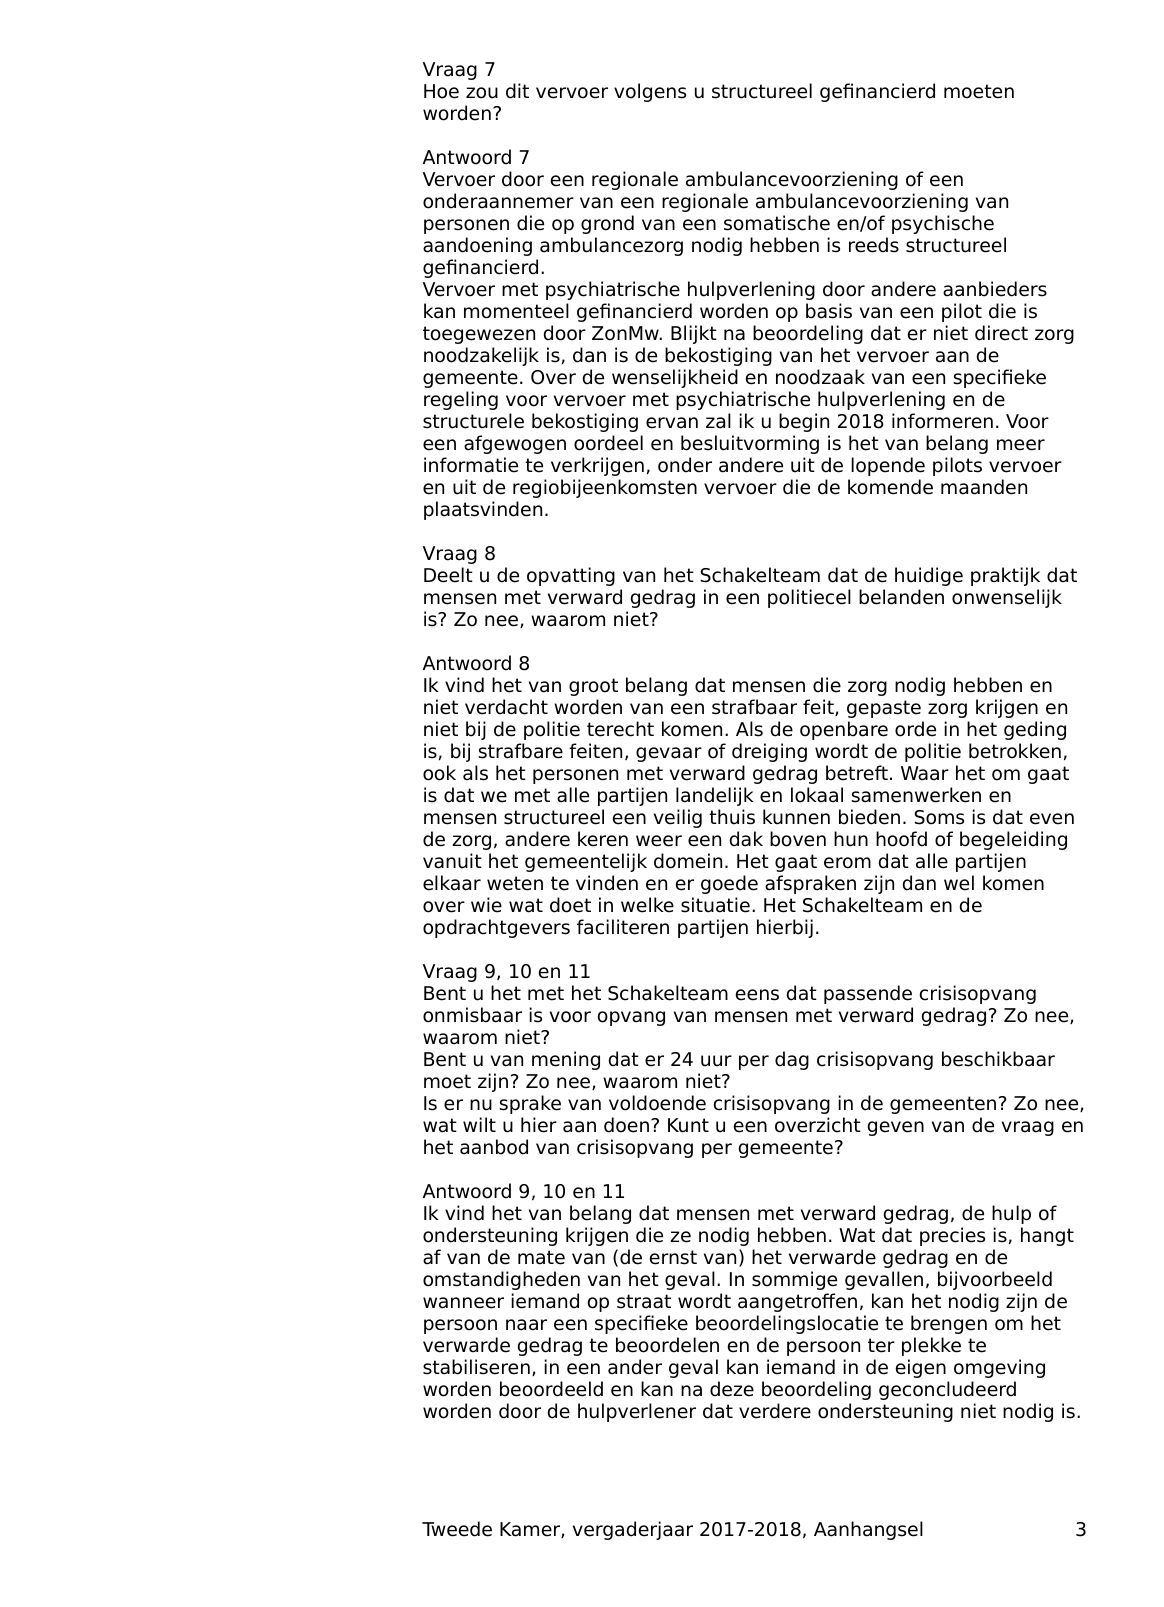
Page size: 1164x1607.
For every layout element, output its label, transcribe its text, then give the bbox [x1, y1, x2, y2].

text Ik vind het van belang dat mensen met verward gedrag, de hulp of ondersteuning krijgen die ze nodig hebben. Wat dat precies is, hangt af van de mate van (de ernst van) het verwarde gedrag en de omstandigheden van het geval. In sommige gevallen, bijvoorbeeld wanneer iemand op straat wordt aangetroffen, kan het nodig zijn de persoon naar een specifieke beoordelingslocatie te brengen om het verwarde gedrag te beoordelen en de persoon ter plekke te stabiliseren, in een ander geval kan iemand in de eigen omgeving worden beoordeeld en kan na deze beoordeling geconcludeerd worden door de hulpverlener dat verdere ondersteuning niet nodig is. [422, 1203, 1087, 1423]
text Vervoer met psychiatrische hulpverlening door andere aanbieders kan momenteel gefinancierd worden op basis van een pilot die is toegewezen door ZonMw. Blijkt na beoordeling dat er niet direct zorg noodzakelijk is, dan is de bekostiging van het vervoer aan de gemeente. Over de wenselijkheid en noodzaak van een specifieke regeling voor vervoer met psychiatrische hulpverlening en de structurele bekostiging ervan zal ik u begin 2018 informeren. Voor een afgewogen oordeel en besluitvorming is het van belang meer informatie te verkrijgen, onder andere uit de lopende pilots vervoer en uit de regiobijeenkomsten vervoer die de komende maanden plaatsvinden. [422, 279, 1087, 521]
text Antwoord 8 [422, 653, 1087, 675]
text Vraag 9, 10 en 11 [422, 961, 1087, 983]
text Vraag 8 [422, 543, 1087, 565]
text Deelt u de opvatting van het Schakelteam dat de huidige praktijk dat mensen met verward gedrag in een politiecel belanden onwenselijk is? Zo nee, waarom niet? [422, 565, 1087, 631]
text Bent u het met het Schakelteam eens dat passende crisisopvang onmisbaar is voor opvang van mensen met verward gedrag? Zo nee, waarom niet? [422, 983, 1087, 1049]
text Hoe zou dit vervoer volgens u structureel gefinancierd moeten worden? [422, 81, 1087, 125]
text Bent u van mening dat er 24 uur per dag crisisopvang beschikbaar moet zijn? Zo nee, waarom niet? [422, 1049, 1087, 1093]
text Is er nu sprake van voldoende crisisopvang in de gemeenten? Zo nee, wat wilt u hier aan doen? Kunt u een overzicht geven van de vraag en het aanbod van crisisopvang per gemeente? [422, 1093, 1087, 1159]
text Vraag 7 [422, 59, 1087, 81]
text Antwoord 7 [422, 147, 1087, 169]
text Ik vind het van groot belang dat mensen die zorg nodig hebben en niet verdacht worden van een strafbaar feit, gepaste zorg krijgen en niet bij de politie terecht komen. Als de openbare orde in het geding is, bij strafbare feiten, gevaar of dreiging wordt de politie betrokken, ook als het personen met verward gedrag betreft. Waar het om gaat is dat we met alle partijen landelijk en lokaal samenwerken en mensen structureel een veilig thuis kunnen bieden. Soms is dat even de zorg, andere keren weer een dak boven hun hoofd of begeleiding vanuit het gemeentelijk domein. Het gaat erom dat alle partijen elkaar weten te vinden en er goede afspraken zijn dan wel komen over wie wat doet in welke situatie. Het Schakelteam en de opdrachtgevers faciliteren partijen hierbij. [422, 675, 1087, 939]
text Antwoord 9, 10 en 11 [422, 1181, 1087, 1203]
text Vervoer door een regionale ambulancevoorziening of een onderaannemer van een regionale ambulancevoorziening van personen die op grond van een somatische en/of psychische aandoening ambulancezorg nodig hebben is reeds structureel gefinancierd. [422, 169, 1087, 279]
